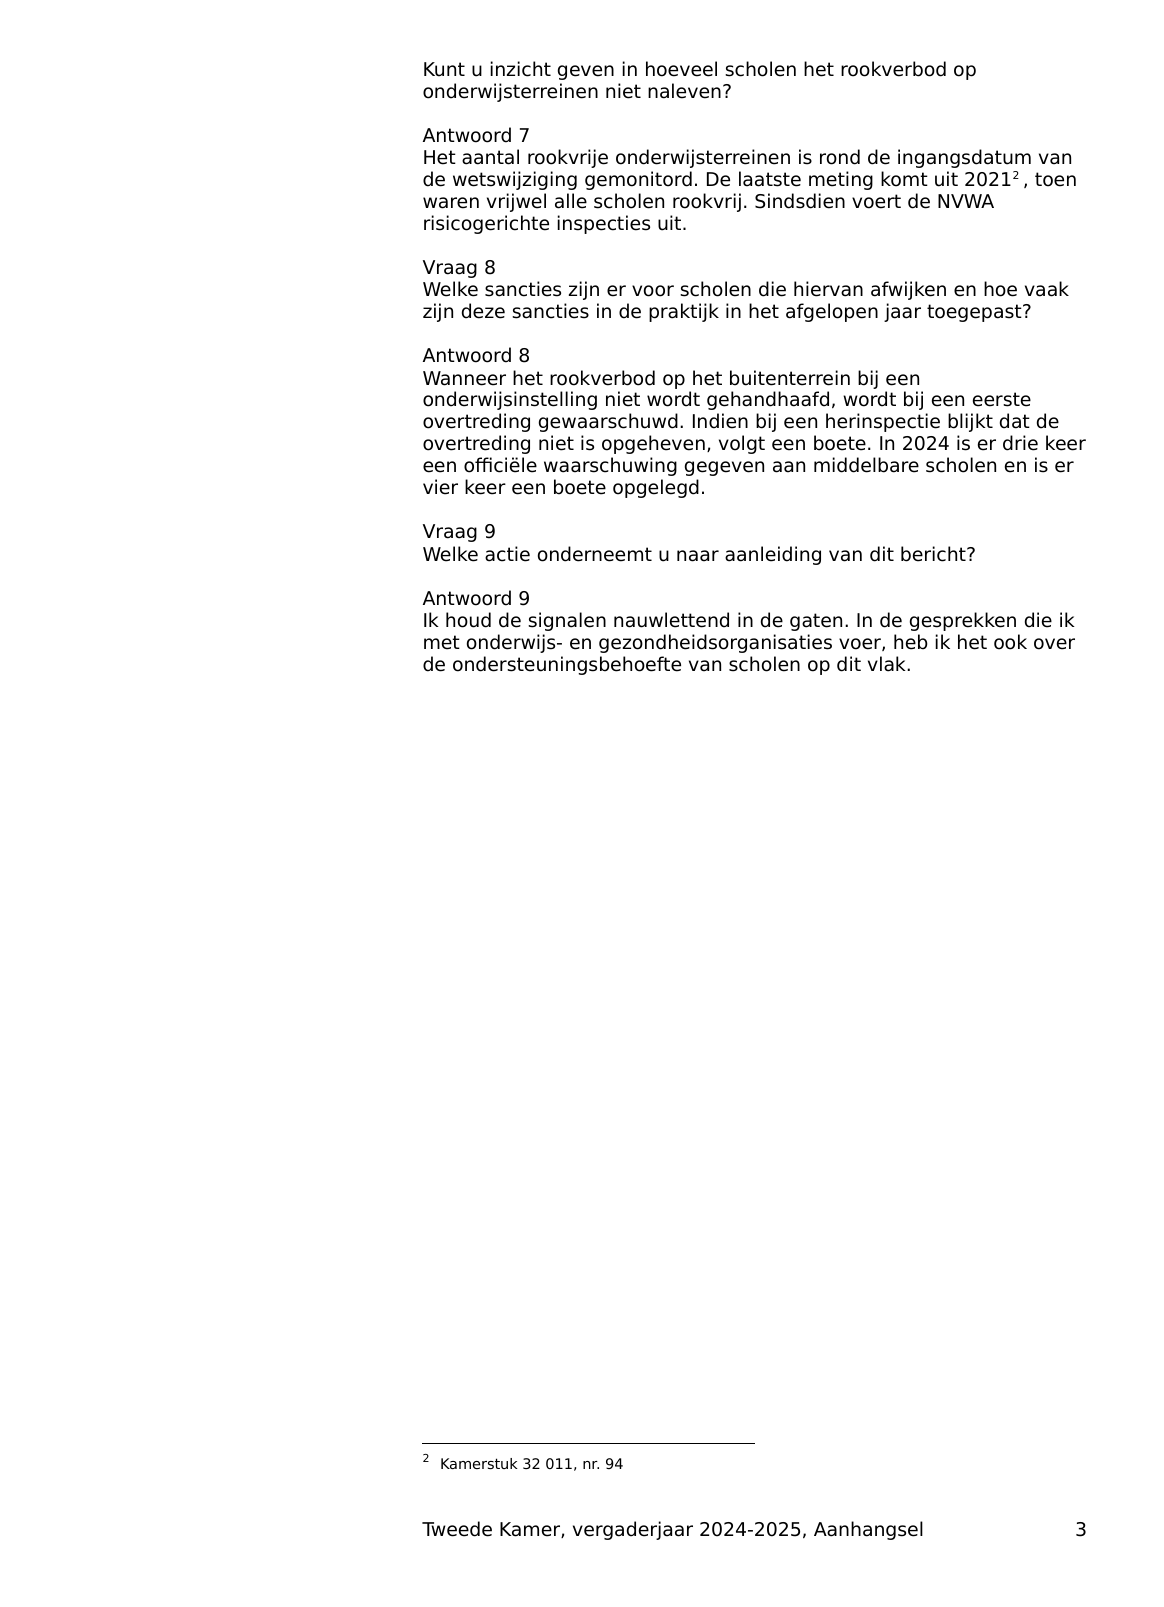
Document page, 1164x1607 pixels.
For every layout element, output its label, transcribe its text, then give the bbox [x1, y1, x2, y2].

text Vraag 8 [422, 257, 1087, 279]
text Ik houd de signalen nauwlettend in de gaten. In de gesprekken die ik met onderwijs- en gezondheidsorganisaties voer, heb ik het ook over de ondersteuningsbehoefte van scholen op dit vlak. [422, 609, 1087, 676]
text Antwoord 8 [422, 345, 1087, 367]
text Welke actie onderneemt u naar aanleiding van dit bericht? [422, 543, 1087, 565]
text Welke sancties zijn er voor scholen die hiervan afwijken en hoe vaak zijn deze sancties in de praktijk in het afgelopen jaar toegepast? [422, 279, 1087, 323]
text Antwoord 7 [422, 125, 1087, 147]
text Wanneer het rookverbod op het buitenterrein bij een onderwijsinstelling niet wordt gehandhaafd, wordt bij een eerste overtreding gewaarschuwd. Indien bij een herinspectie blijkt dat de overtreding niet is opgeheven, volgt een boete. In 2024 is er drie keer een officiële waarschuwing gegeven aan middelbare scholen en is er vier keer een boete opgelegd. [422, 367, 1087, 499]
text Kunt u inzicht geven in hoeveel scholen het rookverbod op onderwijsterreinen niet naleven? [422, 59, 1087, 103]
text Vraag 9 [422, 521, 1087, 543]
text Kamerstuk 32 011, nr. 94 [422, 1452, 1087, 1474]
text Het aantal rookvrije onderwijsterreinen is rond de ingangsdatum van de wetswijziging gemonitord. De laatste meting komt uit 2021, toen waren vrijwel alle scholen rookvrij. Sindsdien voert de NVWA risicogerichte inspecties uit. [422, 147, 1087, 235]
text Antwoord 9 [422, 588, 1087, 609]
